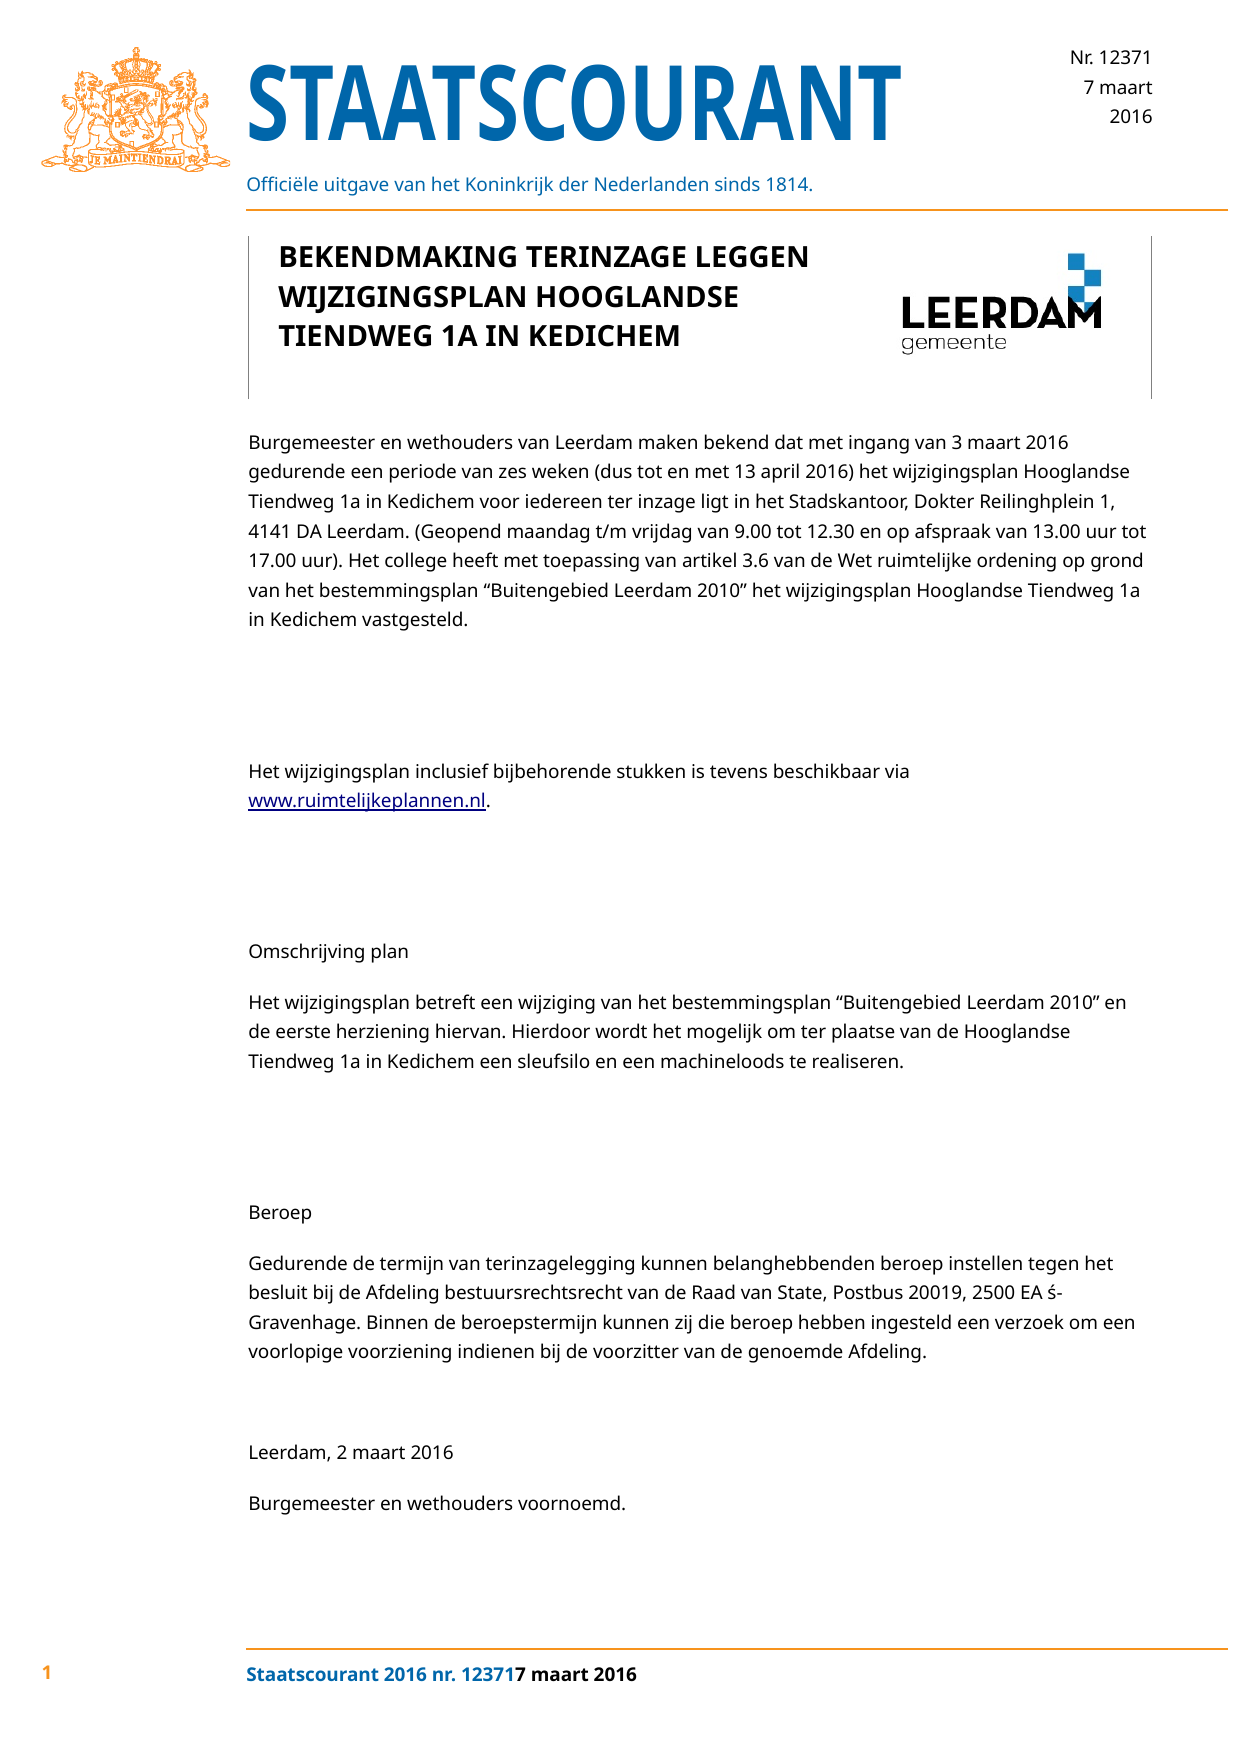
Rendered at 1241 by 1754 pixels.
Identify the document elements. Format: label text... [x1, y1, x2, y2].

table_header BEKENDMAKING TERINZAGE LEGGEN WIJZIGINGSPLAN HOOGLANDSE TIENDWEG 1A IN KEDICHEM [249, 236, 850, 399]
text Gedurende de termijn van terinzagelegging kunnen belanghebbenden beroep instellen tegen het besluit bij de Afdeling bestuursrechtsrecht van de Raad van State, Postbus 20019, 2500 EA ś-Gravenhage. Binnen de beroepstermijn kunnen zij die beroep hebben ingesteld een verzoek om een voorlopige voorziening indienen bij de voorzitter van de genoemde Afdeling. [248, 1250, 1152, 1364]
text Leerdam, 2 maart 2016 [248, 1439, 1152, 1465]
text Het wijzigingsplan betreft een wijziging van het bestemmingsplan “Buitengebied Leerdam 2010” en de eerste herziening hiervan. Hierdoor wordt het mogelijk om ter plaatse van de Hooglandse Tiendweg 1a in Kedichem een sleufsilo en een machineloods te realiseren. [248, 989, 1152, 1074]
table_header [850, 236, 1151, 399]
picture [41, 47, 231, 172]
picture [882, 236, 1119, 374]
text Omschrijving plan [248, 939, 1152, 964]
text Burgemeester en wethouders van Leerdam maken bekend dat met ingang van 3 maart 2016 gedurende een periode van zes weken (dus tot en met 13 april 2016) het wijzigingsplan Hooglandse Tiendweg 1a in Kedichem voor iedereen ter inzage ligt in het Stadskantoor, Dokter Reilinghplein 1, 4141 DA Leerdam. (Geopend maandag t/m vrijdag van 9.00 tot 12.30 en op afspraak van 13.00 uur tot 17.00 uur). Het college heeft met toepassing van artikel 3.6 van de Wet ruimtelijke ordening op grond van het bestemmingsplan “Buitengebied Leerdam 2010” het wijzigingsplan Hooglandse Tiendweg 1a in Kedichem vastgesteld. [248, 429, 1152, 632]
text Beroep [248, 1199, 1152, 1225]
text Burgemeester en wethouders voornoemd. [248, 1490, 1152, 1516]
text Het wijzigingsplan inclusief bijbehorende stukken is tevens beschikbaar via www.ruimtelijkeplannen.nl. [248, 758, 1152, 813]
